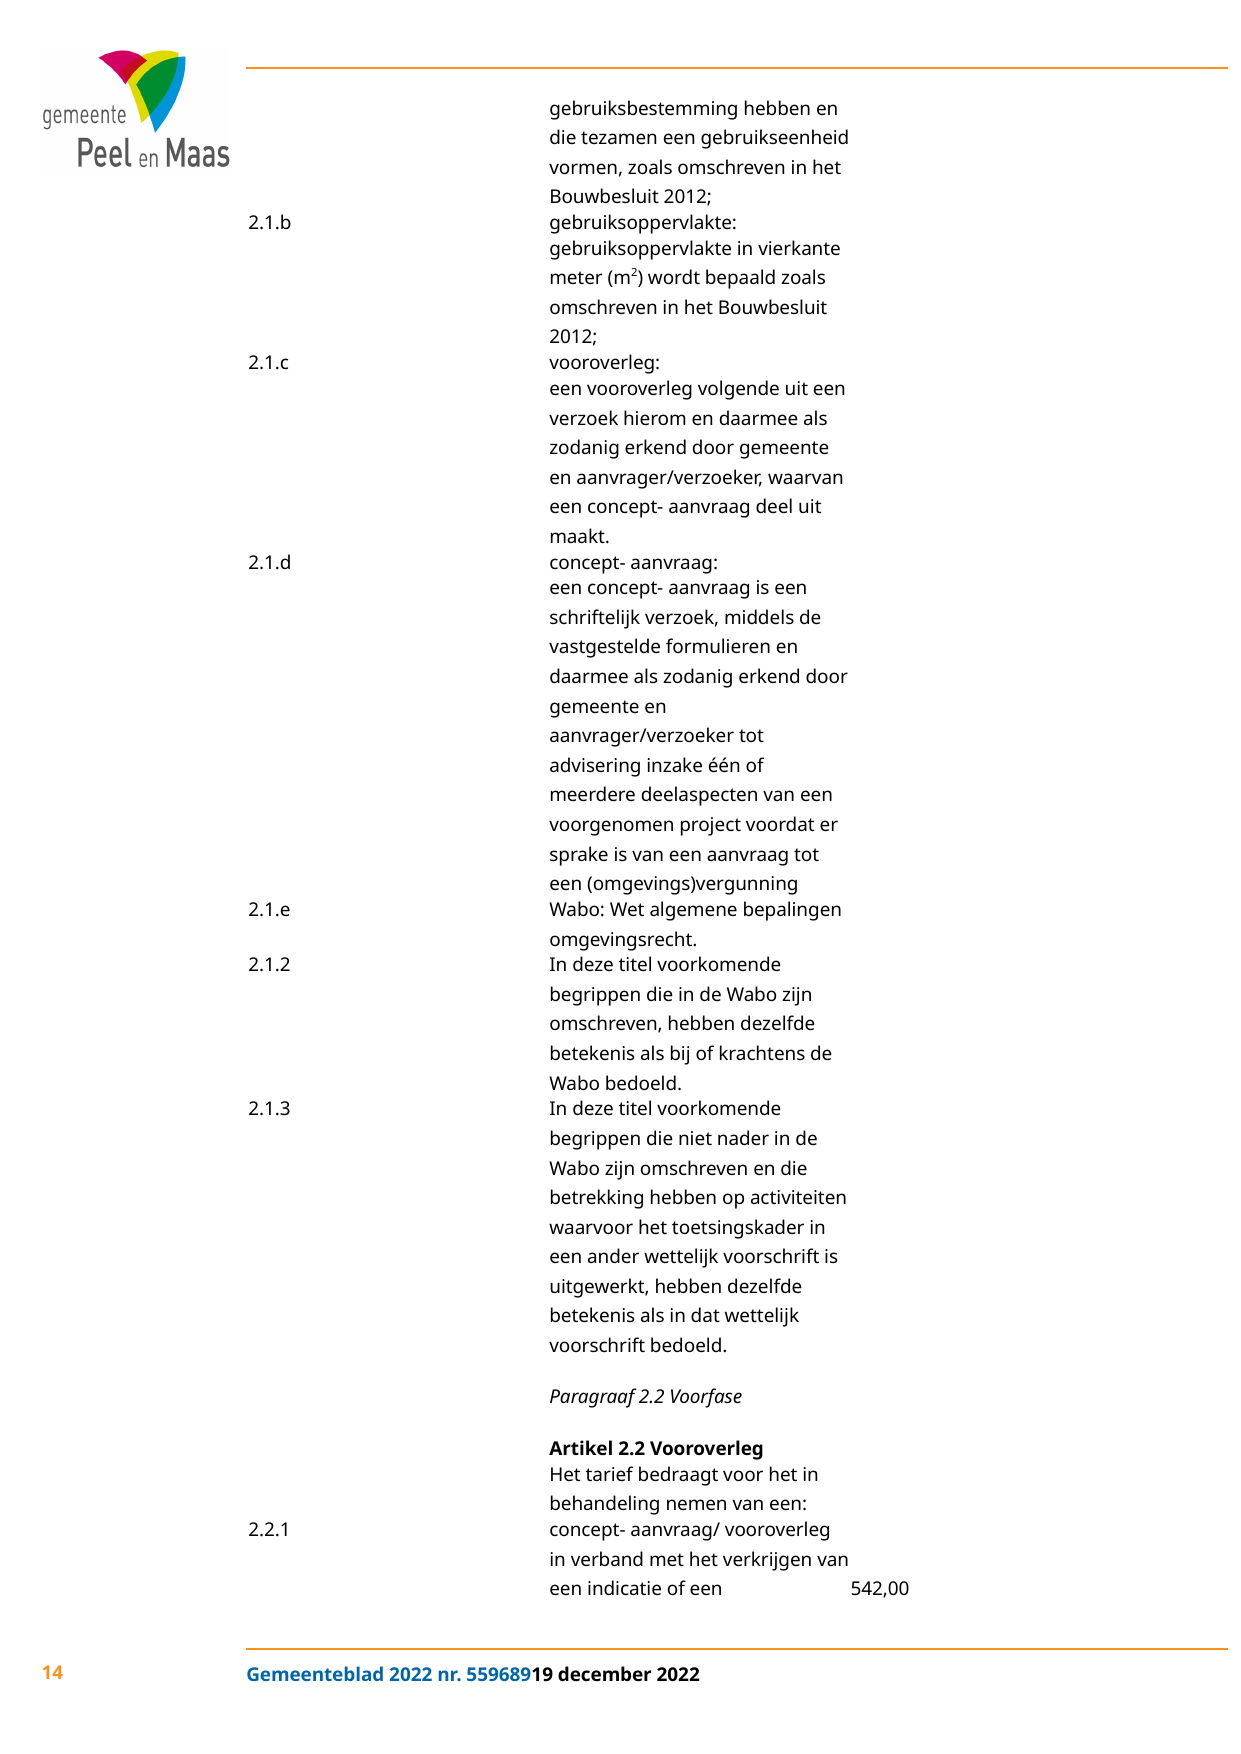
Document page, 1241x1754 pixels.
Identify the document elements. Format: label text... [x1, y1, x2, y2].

table_cell 2.2.1 [248, 1516, 549, 1601]
table_cell [549, 1358, 850, 1384]
table_cell concept- aanvraag/ vooroverleg in verband met het verkrijgen van een indicatie of een [549, 1516, 850, 1601]
table_cell gebruiksoppervlakte in vierkante meter (m2) wordt bepaald zoals omschreven in het Bouwbesluit 2012; [549, 235, 850, 349]
table_cell 542,00 [850, 1516, 1152, 1601]
table_cell [248, 95, 549, 209]
table_cell [248, 235, 549, 349]
table_cell [248, 1384, 549, 1409]
table_cell [850, 95, 1152, 209]
table_cell [850, 549, 1152, 574]
table_cell 2.1.d [248, 549, 549, 574]
table_cell [850, 1358, 1152, 1384]
table_cell [850, 896, 1152, 951]
table_cell gebruiksbestemming hebben en die tezamen een gebruikseenheid vormen, zoals omschreven in het Bouwbesluit 2012; [549, 95, 850, 209]
table_cell 2.1.3 [248, 1096, 549, 1358]
table_cell gebruiksoppervlakte: [549, 209, 850, 235]
table_cell [850, 951, 1152, 1096]
table_cell [850, 1461, 1152, 1516]
table_cell 2.1.c [248, 350, 549, 375]
table_cell vooroverleg: [549, 350, 850, 375]
table_cell [248, 575, 549, 896]
table_cell [850, 1384, 1152, 1409]
table_cell In deze titel voorkomende begrippen die in de Wabo zijn omschreven, hebben dezelfde betekenis als bij of krachtens de Wabo bedoeld. [549, 951, 850, 1096]
table_cell een concept- aanvraag is een schriftelijk verzoek, middels de vastgestelde formulieren en daarmee als zodanig erkend door gemeente en aanvrager/verzoeker tot advisering inzake één of meerdere deelaspecten van een voorgenomen project voordat er sprake is van een aanvraag tot een (omgevings)vergunning [549, 575, 850, 896]
table_cell [248, 1435, 549, 1461]
table_cell Artikel 2.2 Vooroverleg [549, 1435, 850, 1461]
table_cell [549, 1409, 850, 1435]
table_cell [850, 209, 1152, 235]
picture [41, 47, 231, 172]
table_cell Wabo: Wet algemene bepalingen omgevingsrecht. [549, 896, 850, 951]
table_cell concept- aanvraag: [549, 549, 850, 574]
table_cell 2.1.e [248, 896, 549, 951]
table_cell [248, 375, 549, 549]
table_cell In deze titel voorkomende begrippen die niet nader in de Wabo zijn omschreven en die betrekking hebben op activiteiten waarvoor het toetsingskader in een ander wettelijk voorschrift is uitgewerkt, hebben dezelfde betekenis als in dat wettelijk voorschrift bedoeld. [549, 1096, 850, 1358]
table_cell Paragraaf 2.2 Voorfase [549, 1384, 850, 1409]
table_cell [850, 1096, 1152, 1358]
table_cell 2.1.b [248, 209, 549, 235]
table_cell [850, 1435, 1152, 1461]
table_cell Het tarief bedraagt voor het in behandeling nemen van een: [549, 1461, 850, 1516]
table_cell [850, 575, 1152, 896]
table_cell een vooroverleg volgende uit een verzoek hierom en daarmee als zodanig erkend door gemeente en aanvrager/verzoeker, waarvan een concept- aanvraag deel uit maakt. [549, 375, 850, 549]
table_cell 2.1.2 [248, 951, 549, 1096]
table_cell [248, 1409, 549, 1435]
table_cell [248, 1461, 549, 1516]
table_cell [850, 375, 1152, 549]
table_cell [850, 350, 1152, 375]
table_cell [248, 1358, 549, 1384]
table_cell [850, 1409, 1152, 1435]
table_cell [850, 235, 1152, 349]
